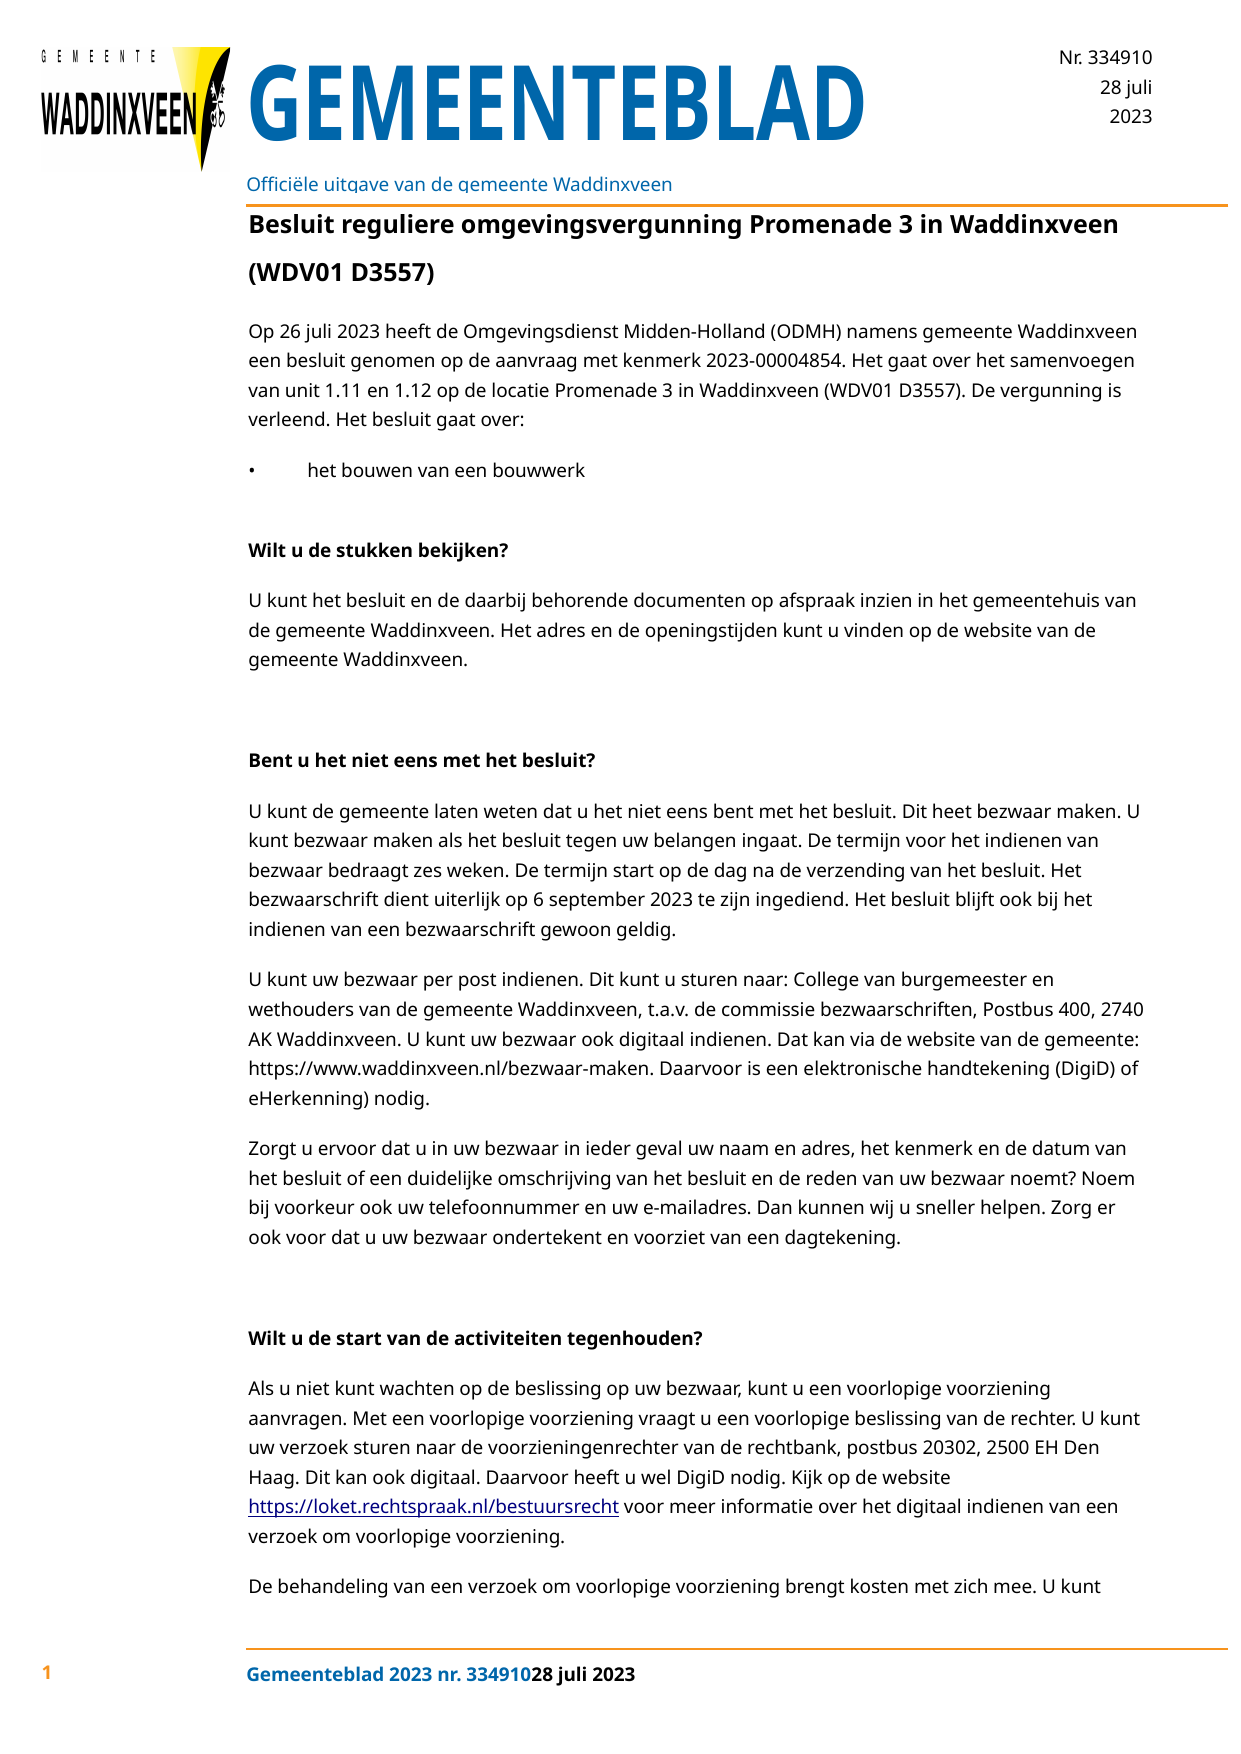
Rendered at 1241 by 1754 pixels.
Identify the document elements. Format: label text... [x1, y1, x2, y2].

text Bent u het niet eens met het besluit? [248, 747, 1152, 773]
picture [41, 47, 231, 172]
text U kunt de gemeente laten weten dat u het niet eens bent met het besluit. Dit heet bezwaar maken. U kunt bezwaar maken als het besluit tegen uw belangen ingaat. De termijn voor het indienen van bezwaar bedraagt zes weken. De termijn start op de dag na de verzending van het besluit. Het bezwaarschrift dient uiterlijk op 6 september 2023 te zijn ingediend. Het besluit blijft ook bij het indienen van een bezwaarschrift gewoon geldig. [248, 798, 1152, 942]
text Op 26 juli 2023 heeft de Omgevingsdienst Midden-Holland (ODMH) namens gemeente Waddinxveen een besluit genomen op de aanvraag met kenmerk 2023-00004854. Het gaat over het samenvoegen van unit 1.11 en 1.12 op de locatie Promenade 3 in Waddinxveen (WDV01 D3557). De vergunning is verleend. Het besluit gaat over: [248, 318, 1152, 432]
text U kunt uw bezwaar per post indienen. Dit kunt u sturen naar: College van burgemeester en wethouders van de gemeente Waddinxveen, t.a.v. de commissie bezwaarschriften, Postbus 400, 2740 AK Waddinxveen. U kunt uw bezwaar ook digitaal indienen. Dat kan via de website van de gemeente: https://www.waddinxveen.nl/bezwaar-maken. Daarvoor is een elektronische handtekening (DigiD) of eHerkenning) nodig. [248, 967, 1152, 1111]
text Wilt u de stukken bekijken? [248, 537, 1152, 563]
list het bouwen van een bouwwerk [248, 457, 1152, 483]
text Besluit reguliere omgevingsvergunning Promenade 3 in Waddinxveen (WDV01 D3557) [248, 207, 1152, 288]
text U kunt het besluit en de daarbij behorende documenten op afspraak inzien in het gemeentehuis van de gemeente Waddinxveen. Het adres en de openingstijden kunt u vinden op de website van de gemeente Waddinxveen. [248, 587, 1152, 672]
text Wilt u de start van de activiteiten tegenhouden? [248, 1325, 1152, 1351]
text Als u niet kunt wachten op de beslissing op uw bezwaar, kunt u een voorlopige voorziening aanvragen. Met een voorlopige voorziening vraagt u een voorlopige beslissing van de rechter. U kunt uw verzoek sturen naar de voorzieningenrechter van de rechtbank, postbus 20302, 2500 EH Den Haag. Dit kan ook digitaal. Daarvoor heeft u wel DigiD nodig. Kijk op de website https://loket.rechtspraak.nl/bestuursrecht voor meer informatie over het digitaal indienen van een verzoek om voorlopige voorziening. [248, 1375, 1152, 1549]
text De behandeling van een verzoek om voorlopige voorziening brengt kosten met zich mee. U kunt [248, 1574, 1152, 1599]
text Zorgt u ervoor dat u in uw bezwaar in ieder geval uw naam en adres, het kenmerk en de datum van het besluit of een duidelijke omschrijving van het besluit en de reden van uw bezwaar noemt? Noem bij voorkeur ook uw telefoonnummer en uw e-mailadres. Dan kunnen wij u sneller helpen. Zorg er ook voor dat u uw bezwaar ondertekent en voorziet van een dagtekening. [248, 1135, 1152, 1250]
